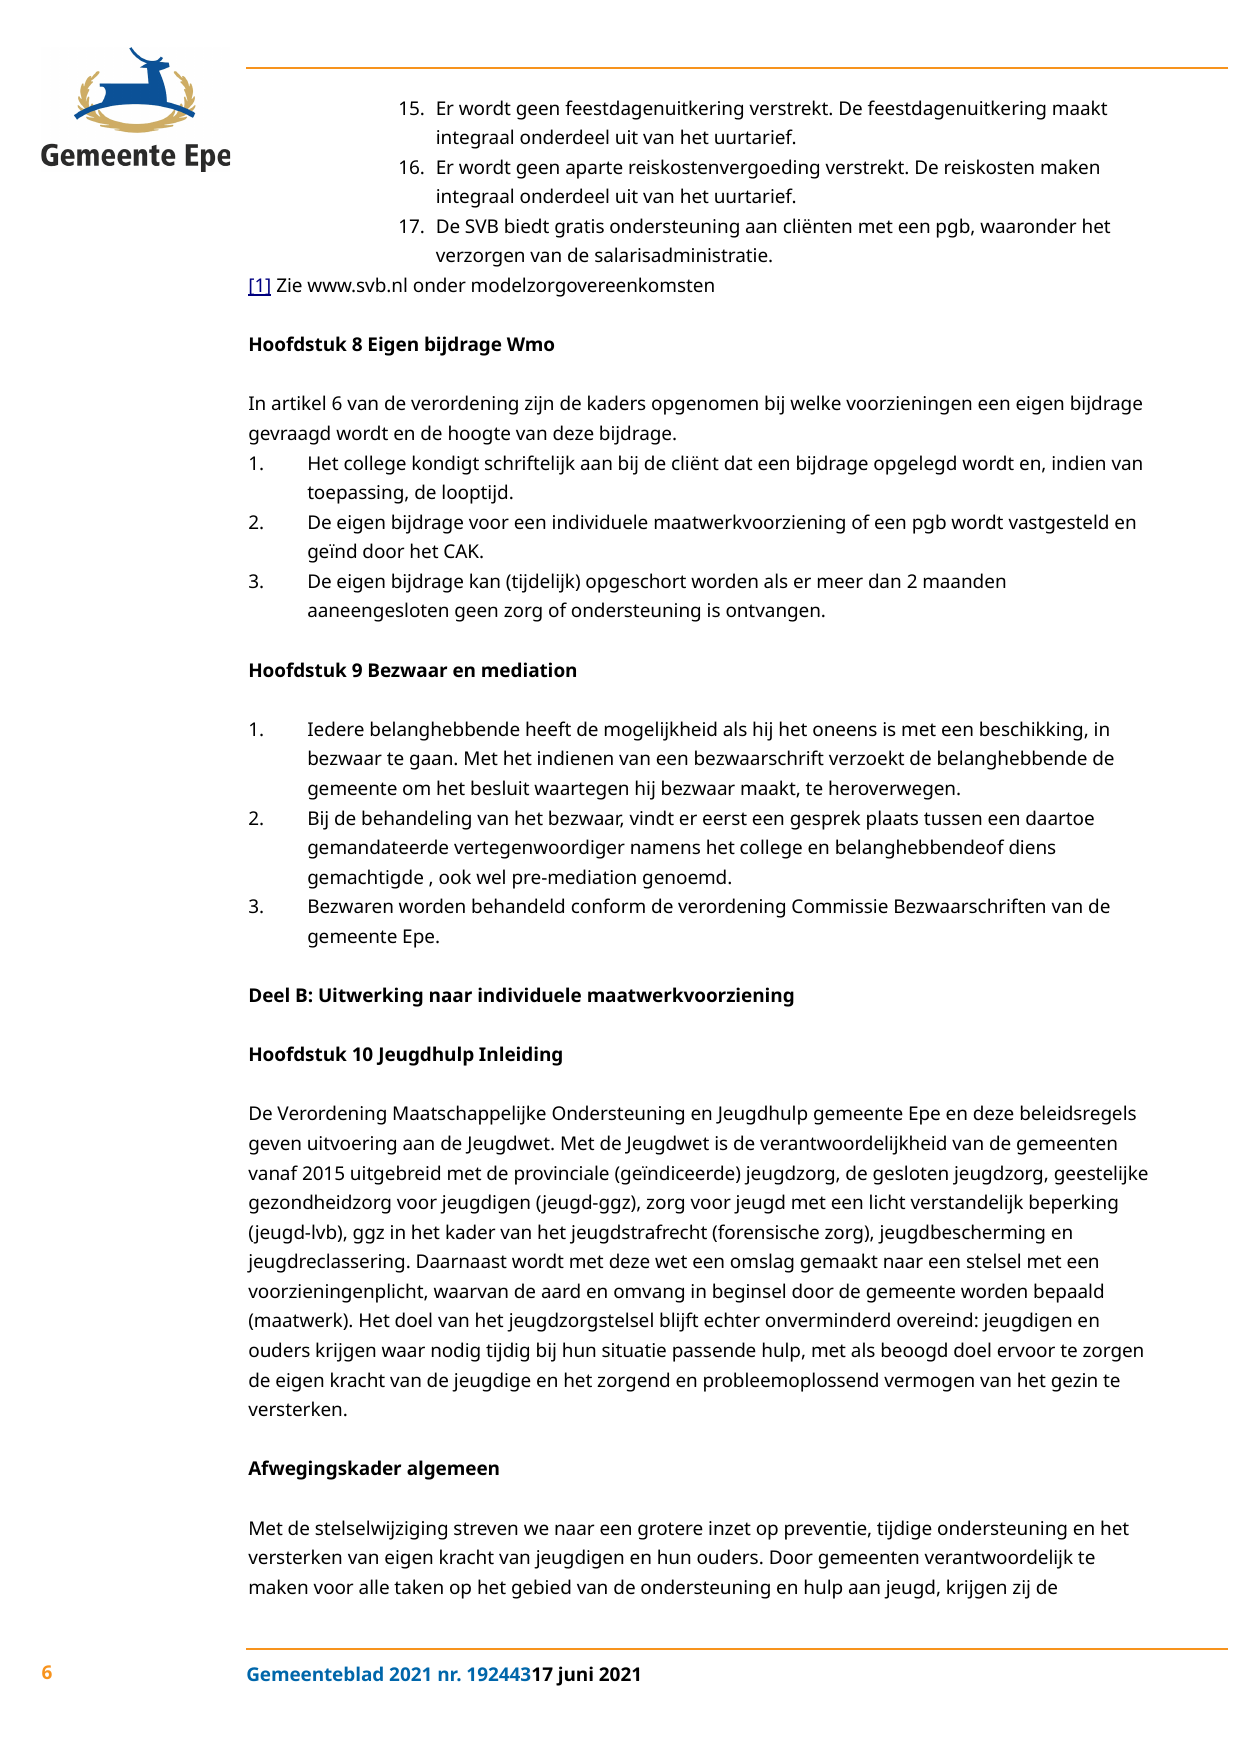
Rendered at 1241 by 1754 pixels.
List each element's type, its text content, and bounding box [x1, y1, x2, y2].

list Bij de behandeling van het bezwaar, vindt er eerst een gesprek plaats tussen een daartoe gemandateerde vertegenwoordiger namens het college en belanghebbendeof diens gemachtigde , ook wel pre-mediation genoemd. [248, 805, 1152, 890]
list Bezwaren worden behandeld conform de verordening Commissie Bezwaarschriften van de gemeente Epe. [248, 893, 1152, 949]
list De eigen bijdrage voor een individuele maatwerkvoorziening of een pgb wordt vastgesteld en geïnd door het CAK. [248, 509, 1152, 564]
list De SVB biedt gratis ondersteuning aan cliënten met een pgb, waaronder het verzorgen van de salarisadministratie. [398, 213, 1152, 268]
text [1] Zie www.svb.nl onder modelzorgovereenkomsten [248, 272, 1152, 298]
list Er wordt geen aparte reiskostenvergoeding verstrekt. De reiskosten maken integraal onderdeel uit van het uurtarief. [398, 154, 1152, 209]
text Deel B: Uitwerking naar individuele maatwerkvoorziening [248, 982, 1152, 1008]
text Hoofdstuk 10 Jeugdhulp Inleiding [248, 1041, 1152, 1067]
list De eigen bijdrage kan (tijdelijk) opgeschort worden als er meer dan 2 maanden aaneengesloten geen zorg of ondersteuning is ontvangen. [248, 568, 1152, 623]
text Hoofdstuk 8 Eigen bijdrage Wmo [248, 331, 1152, 357]
list Er wordt geen feestdagenuitkering verstrekt. De feestdagenuitkering maakt integraal onderdeel uit van het uurtarief. [398, 95, 1152, 150]
text In artikel 6 van de verordening zijn de kaders opgenomen bij welke voorzieningen een eigen bijdrage gevraagd wordt en de hoogte van deze bijdrage. [248, 391, 1152, 446]
text Hoofdstuk 9 Bezwaar en mediation [248, 657, 1152, 683]
text Afwegingskader algemeen [248, 1456, 1152, 1481]
list Het college kondigt schriftelijk aan bij de cliënt dat een bijdrage opgelegd wordt en, indien van toepassing, de looptijd. [248, 450, 1152, 505]
text De Verordening Maatschappelijke Ondersteuning en Jeugdhulp gemeente Epe en deze beleidsregels geven uitvoering aan de Jeugdwet. Met de Jeugdwet is de verantwoordelijkheid van de gemeenten vanaf 2015 uitgebreid met de provinciale (geïndiceerde) jeugdzorg, de gesloten jeugdzorg, geestelijke gezondheidzorg voor jeugdigen (jeugd-ggz), zorg voor jeugd met een licht verstandelijk beperking (jeugd-lvb), ggz in het kader van het jeugdstrafrecht (forensische zorg), jeugdbescherming en jeugdreclassering. Daarnaast wordt met deze wet een omslag gemaakt naar een stelsel met een voorzieningenplicht, waarvan de aard en omvang in beginsel door de gemeente worden bepaald (maatwerk). Het doel van het jeugdzorgstelsel blijft echter onverminderd overeind: jeugdigen en ouders krijgen waar nodig tijdig bij hun situatie passende hulp, met als beoogd doel ervoor te zorgen de eigen kracht van de jeugdige en het zorgend en probleemoplossend vermogen van het gezin te versterken. [248, 1101, 1152, 1422]
picture [41, 47, 231, 172]
text Met de stelselwijziging streven we naar een grotere inzet op preventie, tijdige ondersteuning en het versterken van eigen kracht van jeugdigen en hun ouders. Door gemeenten verantwoordelijk te maken voor alle taken op het gebied van de ondersteuning en hulp aan jeugd, krijgen zij de [248, 1515, 1152, 1600]
list Iedere belanghebbende heeft de mogelijkheid als hij het oneens is met een beschikking, in bezwaar te gaan. Met het indienen van een bezwaarschrift verzoekt de belanghebbende de gemeente om het besluit waartegen hij bezwaar maakt, te heroverwegen. [248, 716, 1152, 801]
